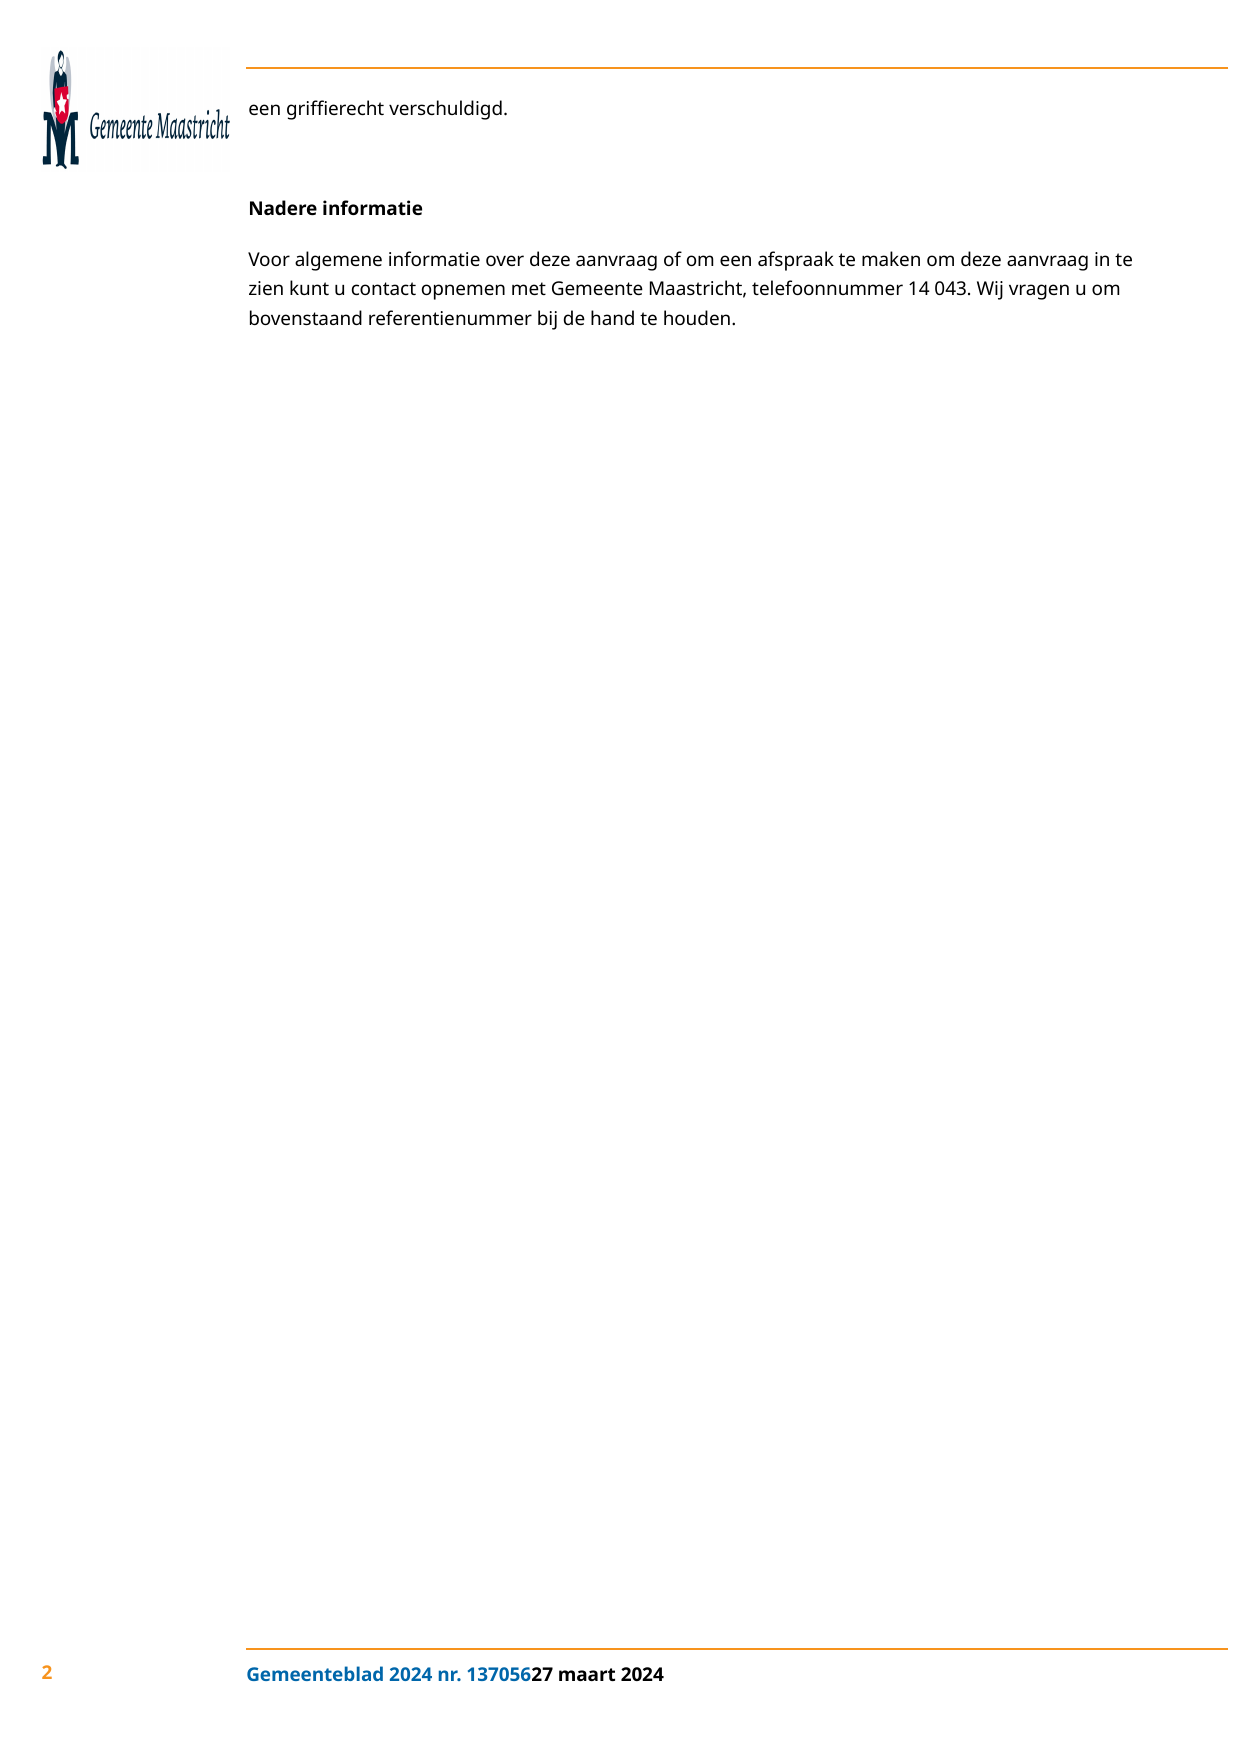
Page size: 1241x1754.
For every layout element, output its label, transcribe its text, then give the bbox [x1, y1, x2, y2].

text Voor algemene informatie over deze aanvraag of om een afspraak te maken om deze aanvraag in te zien kunt u contact opnemen met Gemeente Maastricht, telefoonnummer 14 043. Wij vragen u om bovenstaand referentienummer bij de hand te houden. [248, 246, 1152, 331]
picture [41, 47, 231, 172]
text een griffierecht verschuldigd. [248, 95, 1152, 121]
text Nadere informatie [248, 196, 1152, 221]
